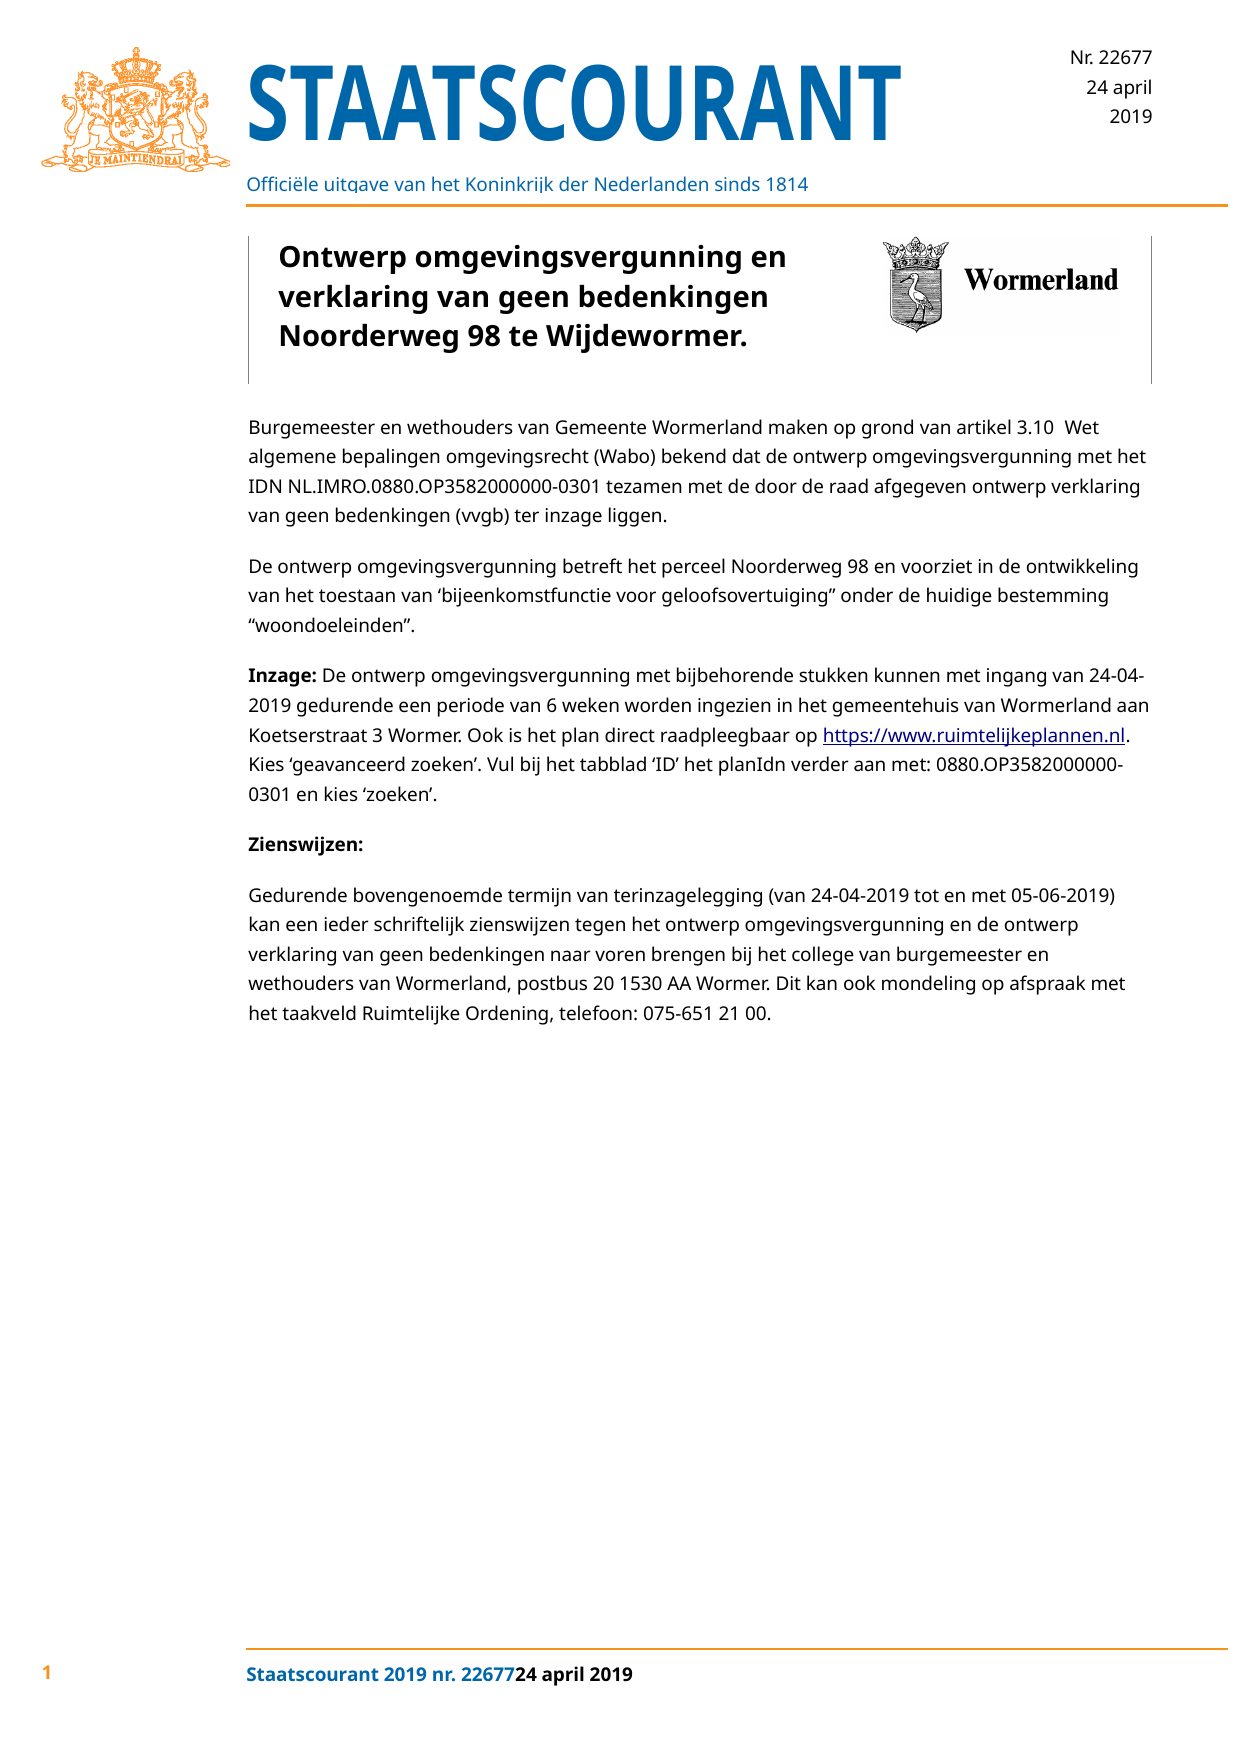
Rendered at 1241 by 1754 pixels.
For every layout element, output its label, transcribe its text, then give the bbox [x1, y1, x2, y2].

text Inzage: De ontwerp omgevingsvergunning met bijbehorende stukken kunnen met ingang van 24-04-2019 gedurende een periode van 6 weken worden ingezien in het gemeentehuis van Wormerland aan Koetserstraat 3 Wormer. Ook is het plan direct raadpleegbaar op https://www.ruimtelijkeplannen.nl. Kies ‘geavanceerd zoeken’. Vul bij het tabblad ‘ID’ het planIdn verder aan met: 0880.OP3582000000-0301 en kies ‘zoeken’. [248, 663, 1152, 807]
table_header [850, 236, 1151, 384]
picture [41, 47, 231, 172]
text Gedurende bovengenoemde termijn van terinzagelegging (van 24-04-2019 tot en met 05-06-2019) kan een ieder schriftelijk zienswijzen tegen het ontwerp omgevingsvergunning en de ontwerp verklaring van geen bedenkingen naar voren brengen bij het college van burgemeester en wethouders van Wormerland, postbus 20 1530 AA Wormer. Dit kan ook mondeling op afspraak met het taakveld Ruimtelijke Ordening, telefoon: 075-651 21 00. [248, 882, 1152, 1026]
picture [882, 236, 1119, 334]
text Burgemeester en wethouders van Gemeente Wormerland maken op grond van artikel 3.10 Wet algemene bepalingen omgevingsrecht (Wabo) bekend dat de ontwerp omgevingsvergunning met het IDN NL.IMRO.0880.OP3582000000-0301 tezamen met de door de raad afgegeven ontwerp verklaring van geen bedenkingen (vvgb) ter inzage liggen. [248, 414, 1152, 528]
text De ontwerp omgevingsvergunning betreft het perceel Noorderweg 98 en voorziet in de ontwikkeling van het toestaan van ‘bijeenkomstfunctie voor geloofsovertuiging” onder de huidige bestemming “woondoeleinden”. [248, 553, 1152, 638]
text Zienswijzen: [248, 831, 1152, 857]
table_header Ontwerp omgevingsvergunning en verklaring van geen bedenkingen Noorderweg 98 te Wijdewormer. [249, 236, 850, 384]
